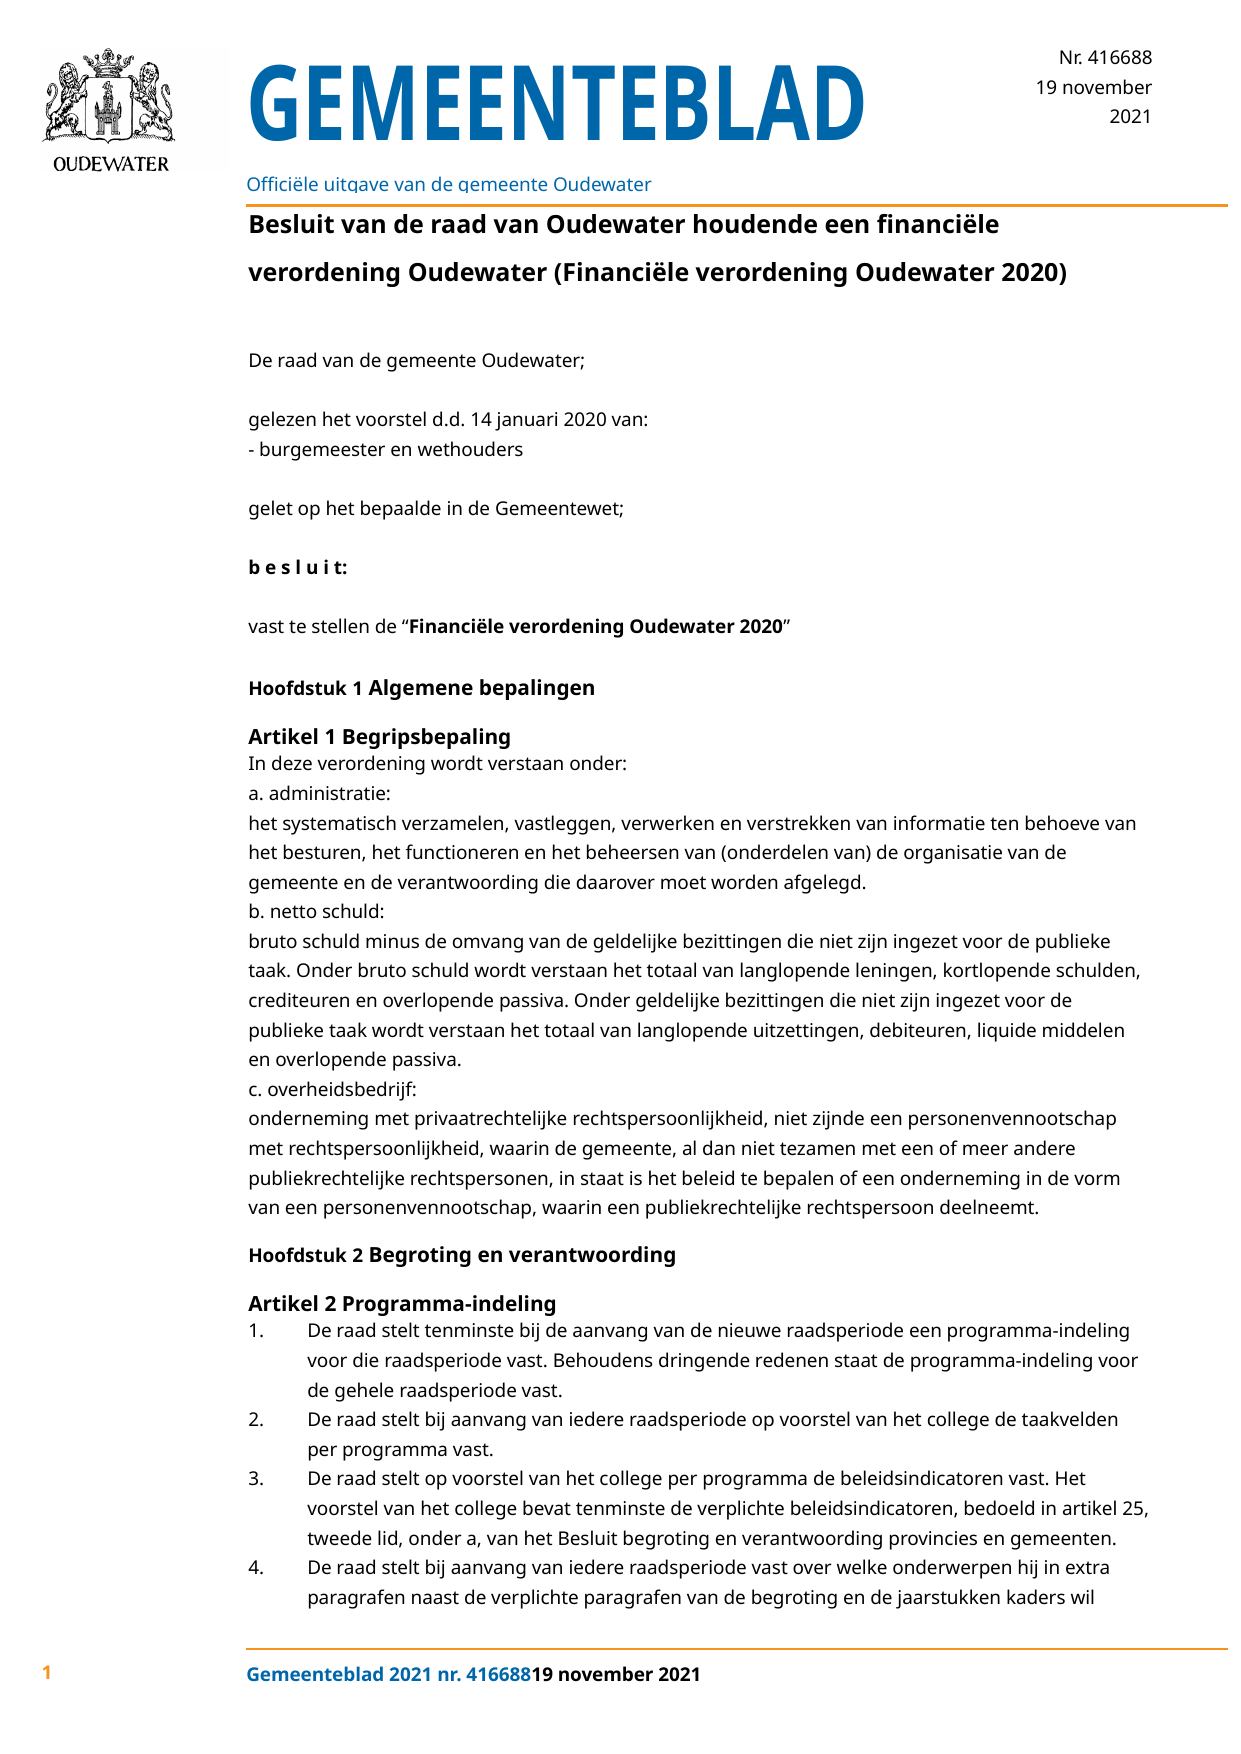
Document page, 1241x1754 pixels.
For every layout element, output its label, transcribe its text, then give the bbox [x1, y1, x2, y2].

text Artikel 2 Programma-indeling [248, 1289, 1152, 1318]
text Besluit van de raad van Oudewater houdende een financiële verordening Oudewater (Financiële verordening Oudewater 2020) [248, 207, 1152, 288]
text vast te stellen de “Financiële verordening Oudewater 2020” [248, 614, 1152, 639]
text gelezen het voorstel d.d. 14 januari 2020 van: [248, 407, 1152, 432]
text onderneming met privaatrechtelijke rechtspersoonlijkheid, niet zijnde een personenvennootschap met rechtspersoonlijkheid, waarin de gemeente, al dan niet tezamen met een of meer andere publiekrechtelijke rechtspersonen, in staat is het beleid te bepalen of een onderneming in de vorm van een personenvennootschap, waarin een publiekrechtelijke rechtspersoon deelneemt. [248, 1106, 1152, 1220]
list De raad stelt tenminste bij de aanvang van de nieuwe raadsperiode een programma-indeling voor die raadsperiode vast. Behoudens dringende redenen staat de programma-indeling voor de gehele raadsperiode vast. [248, 1318, 1152, 1403]
list De raad stelt op voorstel van het college per programma de beleidsindicatoren vast. Het voorstel van het college bevat tenminste de verplichte beleidsindicatoren, bedoeld in artikel 25, tweede lid, onder a, van het Besluit begroting en verantwoording provincies en gemeenten. [248, 1466, 1152, 1551]
text Hoofdstuk 2 Begroting en verantwoording [248, 1240, 1152, 1268]
text c. overheidsbedrijf: [248, 1076, 1152, 1102]
text b. netto schuld: [248, 898, 1152, 924]
text De raad van de gemeente Oudewater; [248, 347, 1152, 373]
text bruto schuld minus de omvang van de geldelijke bezittingen die niet zijn ingezet voor de publieke taak. Onder bruto schuld wordt verstaan het totaal van langlopende leningen, kortlopende schulden, crediteuren en overlopende passiva. Onder geldelijke bezittingen die niet zijn ingezet voor de publieke taak wordt verstaan het totaal van langlopende uitzettingen, debiteuren, liquide middelen en overlopende passiva. [248, 928, 1152, 1072]
list De raad stelt bij aanvang van iedere raadsperiode op voorstel van het college de taakvelden per programma vast. [248, 1406, 1152, 1462]
text Artikel 1 Begripsbepaling [248, 722, 1152, 751]
text het systematisch verzamelen, vastleggen, verwerken en verstrekken van informatie ten behoeve van het besturen, het functioneren en het beheersen van (onderdelen van) de organisatie van de gemeente en de verantwoording die daarover moet worden afgelegd. [248, 810, 1152, 895]
text - burgemeester en wethouders [248, 436, 1152, 462]
picture [41, 47, 231, 172]
text In deze verordening wordt verstaan onder: [248, 751, 1152, 776]
list De raad stelt bij aanvang van iedere raadsperiode vast over welke onderwerpen hij in extra paragrafen naast de verplichte paragrafen van de begroting en de jaarstukken kaders wil [248, 1554, 1152, 1610]
text b e s l u i t: [248, 554, 1152, 580]
text Hoofdstuk 1 Algemene bepalingen [248, 673, 1152, 701]
text a. administratie: [248, 780, 1152, 806]
text gelet op het bepaalde in de Gemeentewet; [248, 495, 1152, 521]
